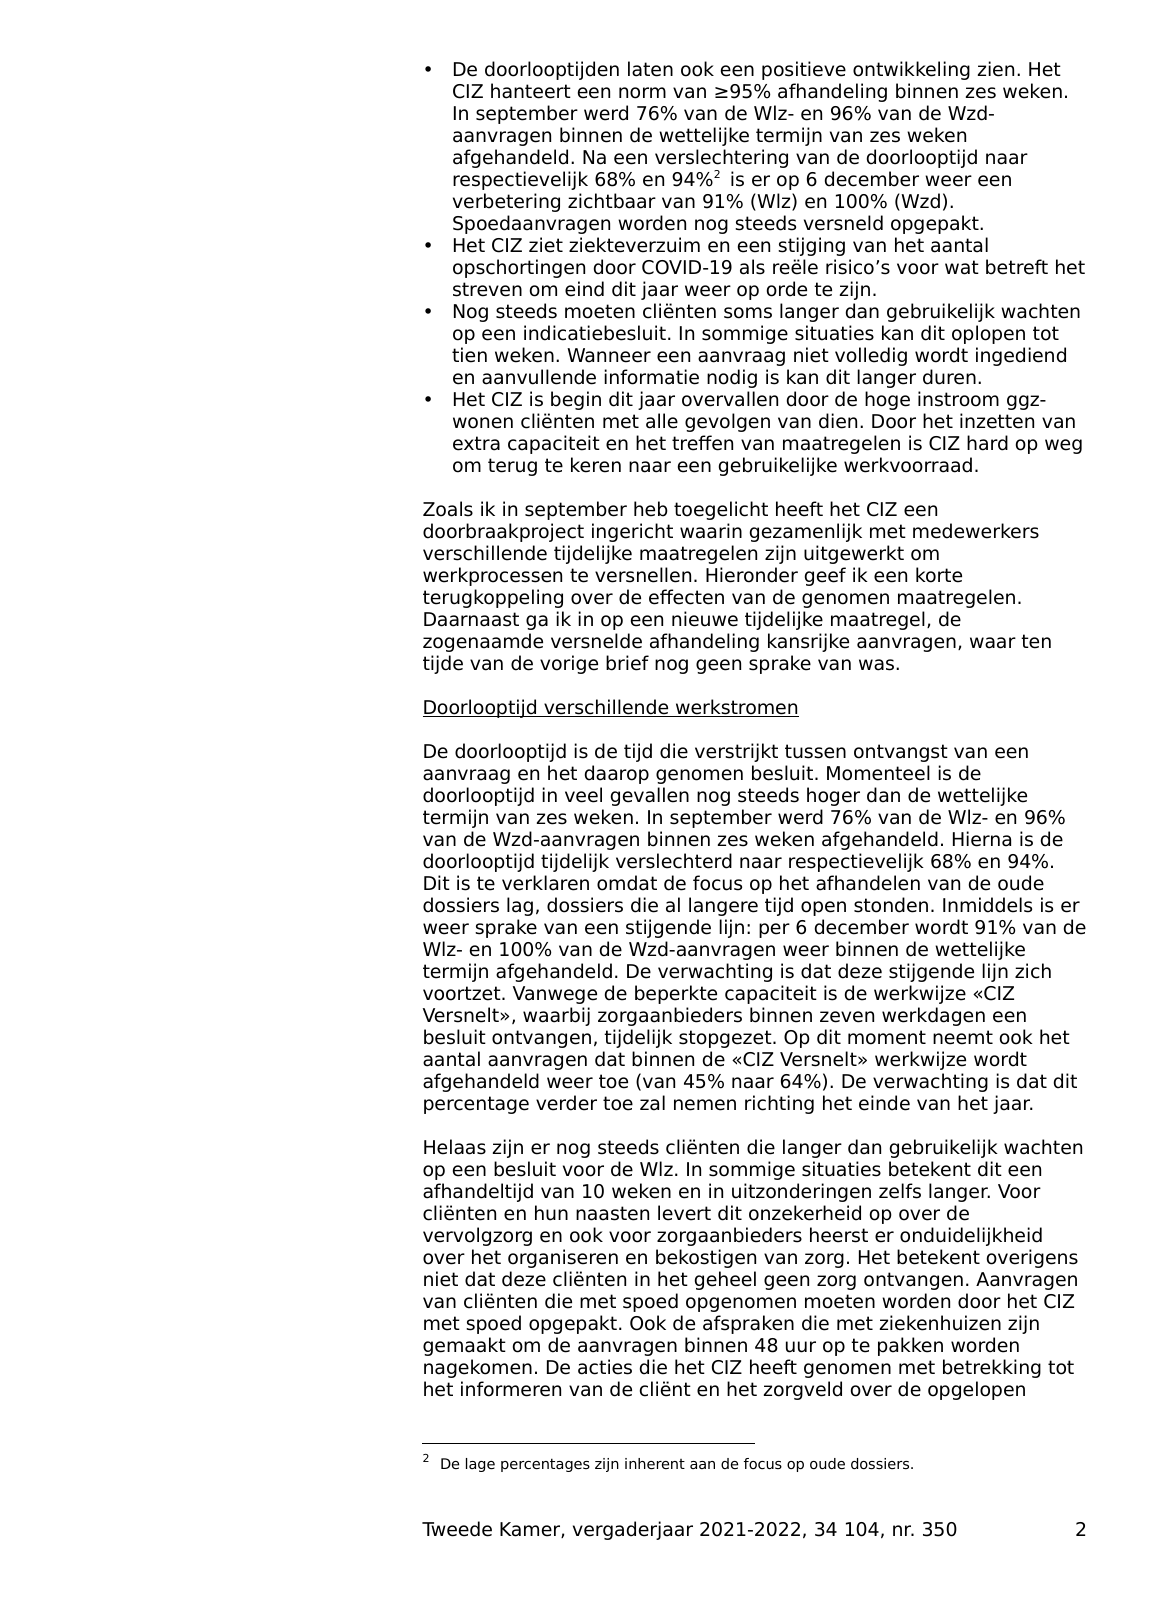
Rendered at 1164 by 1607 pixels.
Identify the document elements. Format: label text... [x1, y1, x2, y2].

text • Het CIZ is begin dit jaar overvallen door de hoge instroom ggz-wonen cliënten met alle gevolgen van dien. Door het inzetten van extra capaciteit en het treffen van maatregelen is CIZ hard op weg om terug te keren naar een gebruikelijke werkvoorraad. [422, 389, 1087, 477]
text • Nog steeds moeten cliënten soms langer dan gebruikelijk wachten op een indicatiebesluit. In sommige situaties kan dit oplopen tot tien weken. Wanneer een aanvraag niet volledig wordt ingediend en aanvullende informatie nodig is kan dit langer duren. [422, 301, 1087, 389]
text Zoals ik in september heb toegelicht heeft het CIZ een doorbraakproject ingericht waarin gezamenlijk met medewerkers verschillende tijdelijke maatregelen zijn uitgewerkt om werkprocessen te versnellen. Hieronder geef ik een korte terugkoppeling over de effecten van de genomen maatregelen. Daarnaast ga ik in op een nieuwe tijdelijke maatregel, de zogenaamde versnelde afhandeling kansrijke aanvragen, waar ten tijde van de vorige brief nog geen sprake van was. [422, 499, 1087, 675]
text De doorlooptijd is de tijd die verstrijkt tussen ontvangst van een aanvraag en het daarop genomen besluit. Momenteel is de doorlooptijd in veel gevallen nog steeds hoger dan de wettelijke termijn van zes weken. In september werd 76% van de Wlz- en 96% van de Wzd-aanvragen binnen zes weken afgehandeld. Hierna is de doorlooptijd tijdelijk verslechterd naar respectievelijk 68% en 94%. Dit is te verklaren omdat de focus op het afhandelen van de oude dossiers lag, dossiers die al langere tijd open stonden. Inmiddels is er weer sprake van een stijgende lijn: per 6 december wordt 91% van de Wlz- en 100% van de Wzd-aanvragen weer binnen de wettelijke termijn afgehandeld. De verwachting is dat deze stijgende lijn zich voortzet. Vanwege de beperkte capaciteit is de werkwijze «CIZ Versnelt», waarbij zorgaanbieders binnen zeven werkdagen een besluit ontvangen, tijdelijk stopgezet. Op dit moment neemt ook het aantal aanvragen dat binnen de «CIZ Versnelt» werkwijze wordt afgehandeld weer toe (van 45% naar 64%). De verwachting is dat dit percentage verder toe zal nemen richting het einde van het jaar. [422, 741, 1087, 1115]
text De lage percentages zijn inherent aan de focus op oude dossiers. [422, 1452, 1087, 1474]
text • Het CIZ ziet ziekteverzuim en een stijging van het aantal opschortingen door COVID-19 als reële risico’s voor wat betreft het streven om eind dit jaar weer op orde te zijn. [422, 235, 1087, 301]
text • De doorlooptijden laten ook een positieve ontwikkeling zien. Het CIZ hanteert een norm van ≥95% afhandeling binnen zes weken. In september werd 76% van de Wlz- en 96% van de Wzd-aanvragen binnen de wettelijke termijn van zes weken afgehandeld. Na een verslechtering van de doorlooptijd naar respectievelijk 68% en 94% is er op 6 december weer een verbetering zichtbaar van 91% (Wlz) en 100% (Wzd). Spoedaanvragen worden nog steeds versneld opgepakt. [422, 59, 1087, 235]
text Helaas zijn er nog steeds cliënten die langer dan gebruikelijk wachten op een besluit voor de Wlz. In sommige situaties betekent dit een afhandeltijd van 10 weken en in uitzonderingen zelfs langer. Voor cliënten en hun naasten levert dit onzekerheid op over de vervolgzorg en ook voor zorgaanbieders heerst er onduidelijkheid over het organiseren en bekostigen van zorg. Het betekent overigens niet dat deze cliënten in het geheel geen zorg ontvangen. Aanvragen van cliënten die met spoed opgenomen moeten worden door het CIZ met spoed opgepakt. Ook de afspraken die met ziekenhuizen zijn gemaakt om de aanvragen binnen 48 uur op te pakken worden nagekomen. De acties die het CIZ heeft genomen met betrekking tot het informeren van de cliënt en het zorgveld over de opgelopen [422, 1137, 1087, 1401]
subtitle Doorlooptijd verschillende werkstromen [422, 697, 1087, 719]
